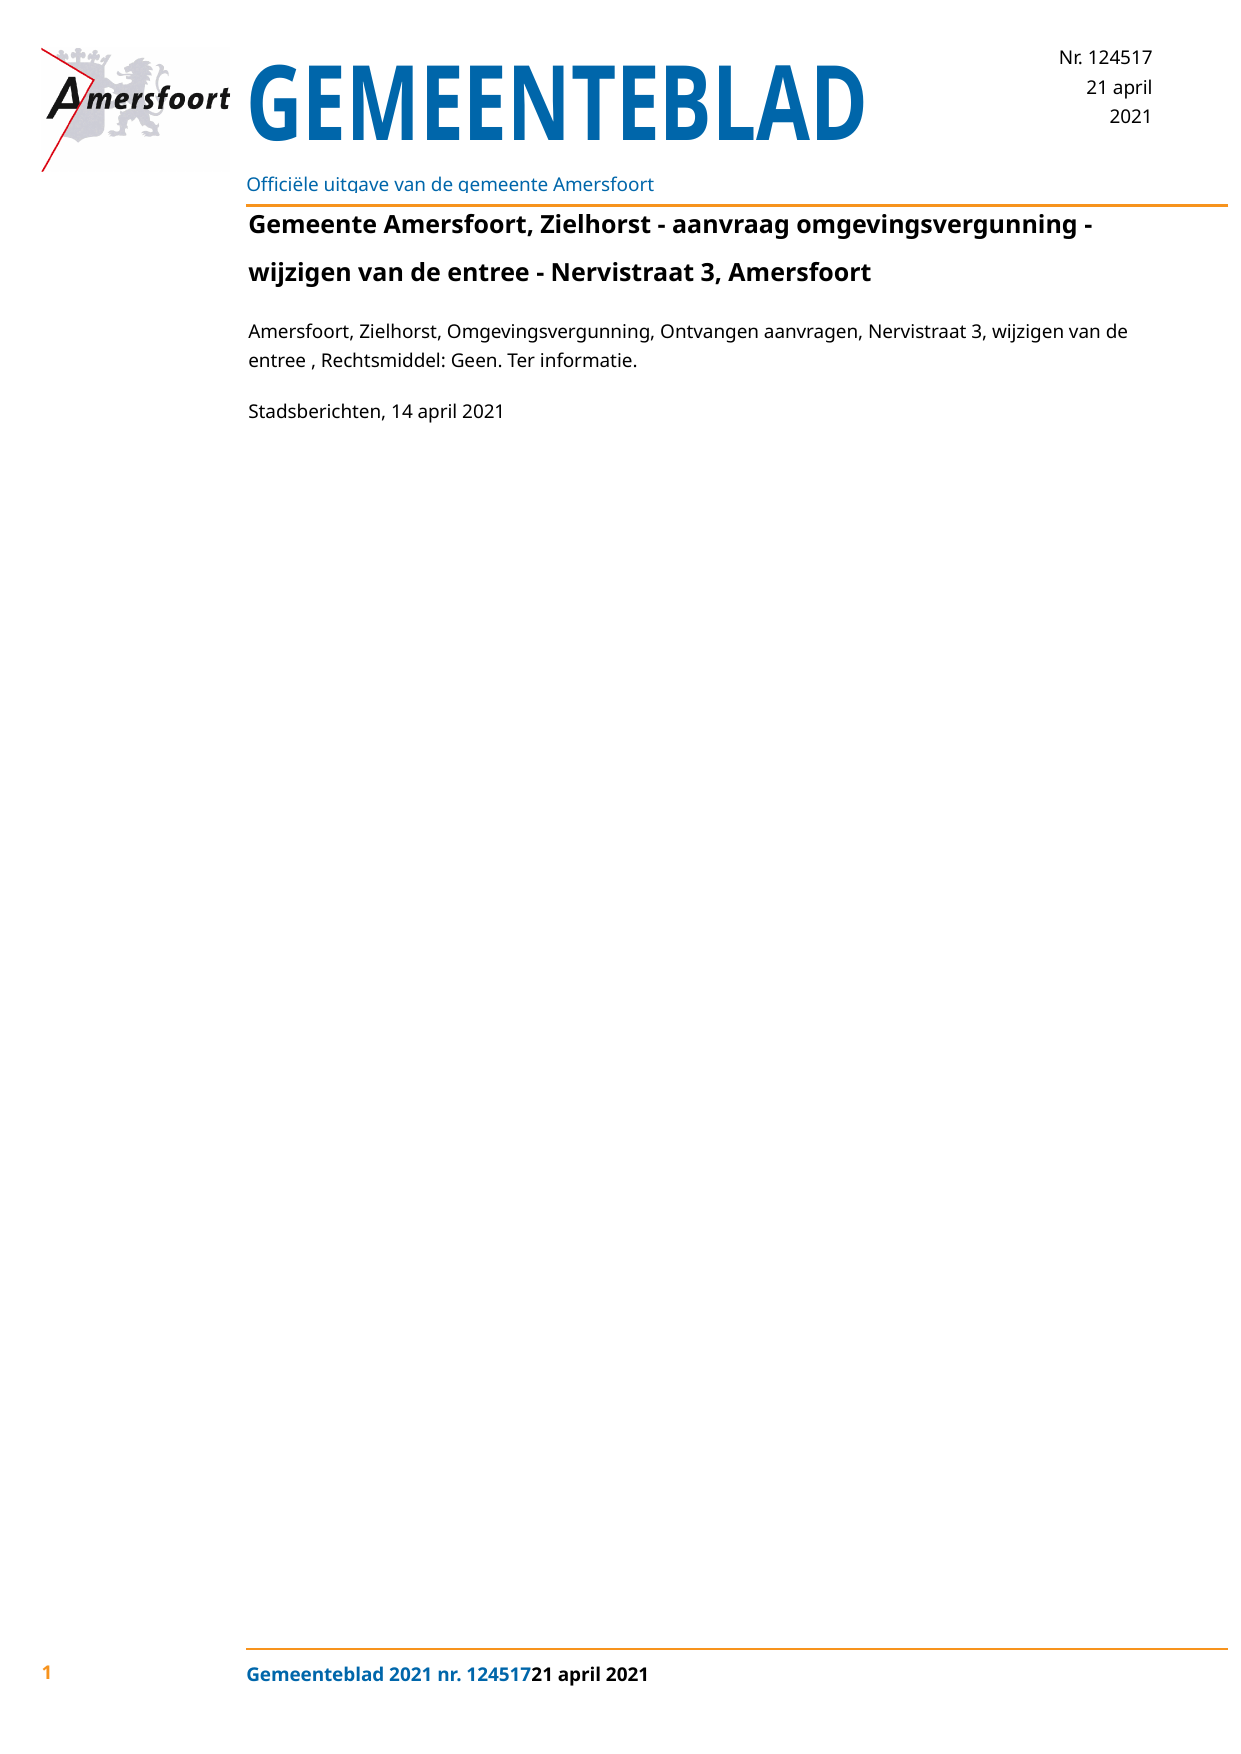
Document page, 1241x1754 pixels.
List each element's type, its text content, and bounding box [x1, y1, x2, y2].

picture [41, 47, 231, 172]
text Gemeente Amersfoort, Zielhorst - aanvraag omgevingsvergunning - wijzigen van de entree - Nervistraat 3, Amersfoort [248, 207, 1152, 288]
text Stadsberichten, 14 april 2021 [248, 398, 1152, 424]
text Amersfoort, Zielhorst, Omgevingsvergunning, Ontvangen aanvragen, Nervistraat 3, wijzigen van de entree , Rechtsmiddel: Geen. Ter informatie. [248, 318, 1152, 373]
